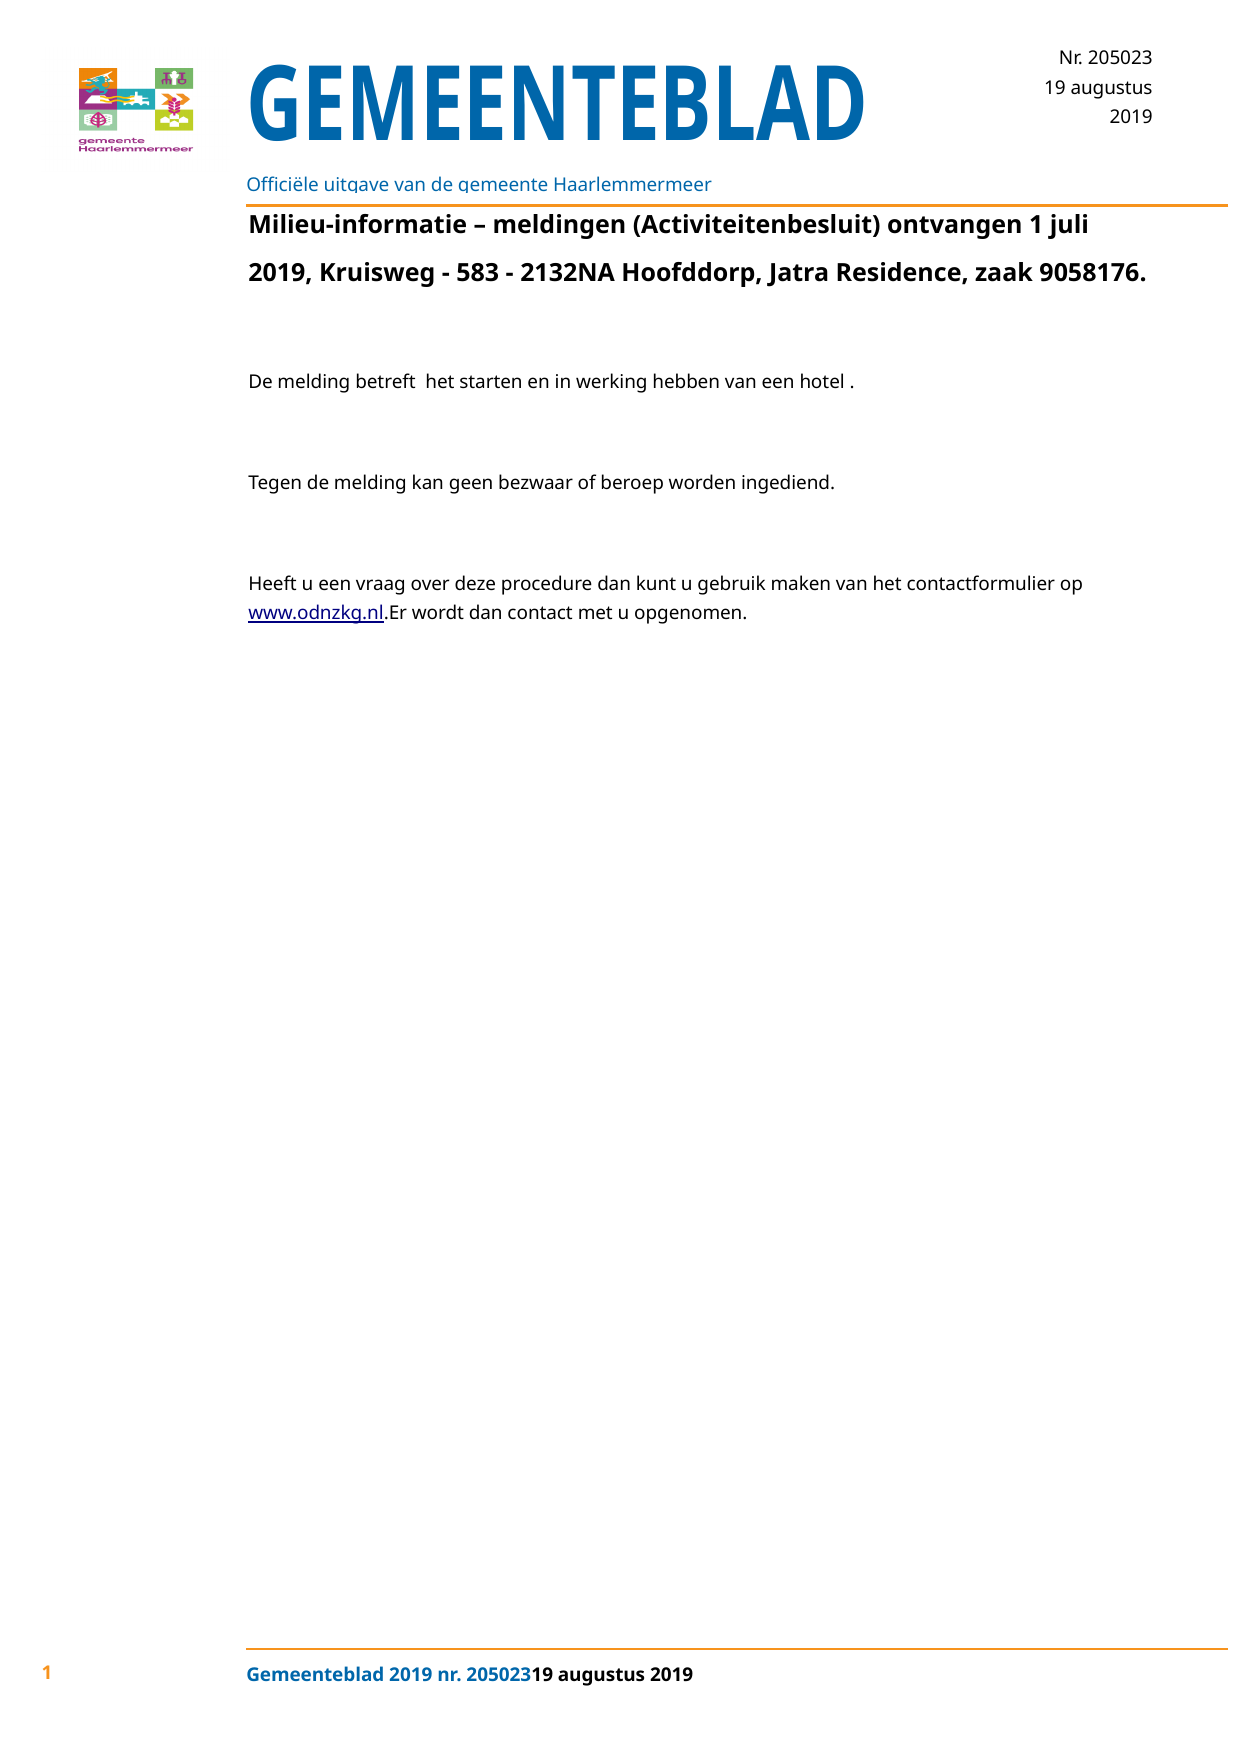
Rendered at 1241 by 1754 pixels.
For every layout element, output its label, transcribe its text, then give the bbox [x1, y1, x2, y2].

picture [41, 47, 231, 172]
text Milieu-informatie – meldingen (Activiteitenbesluit) ontvangen 1 juli 2019, Kruisweg - 583 - 2132NA Hoofddorp, Jatra Residence, zaak 9058176. [248, 207, 1152, 288]
text Tegen de melding kan geen bezwaar of beroep worden ingediend. [248, 469, 1152, 495]
text Heeft u een vraag over deze procedure dan kunt u gebruik maken van het contactformulier op www.odnzkg.nl.Er wordt dan contact met u opgenomen. [248, 570, 1152, 625]
text De melding betreft het starten en in werking hebben van een hotel . [248, 368, 1152, 394]
